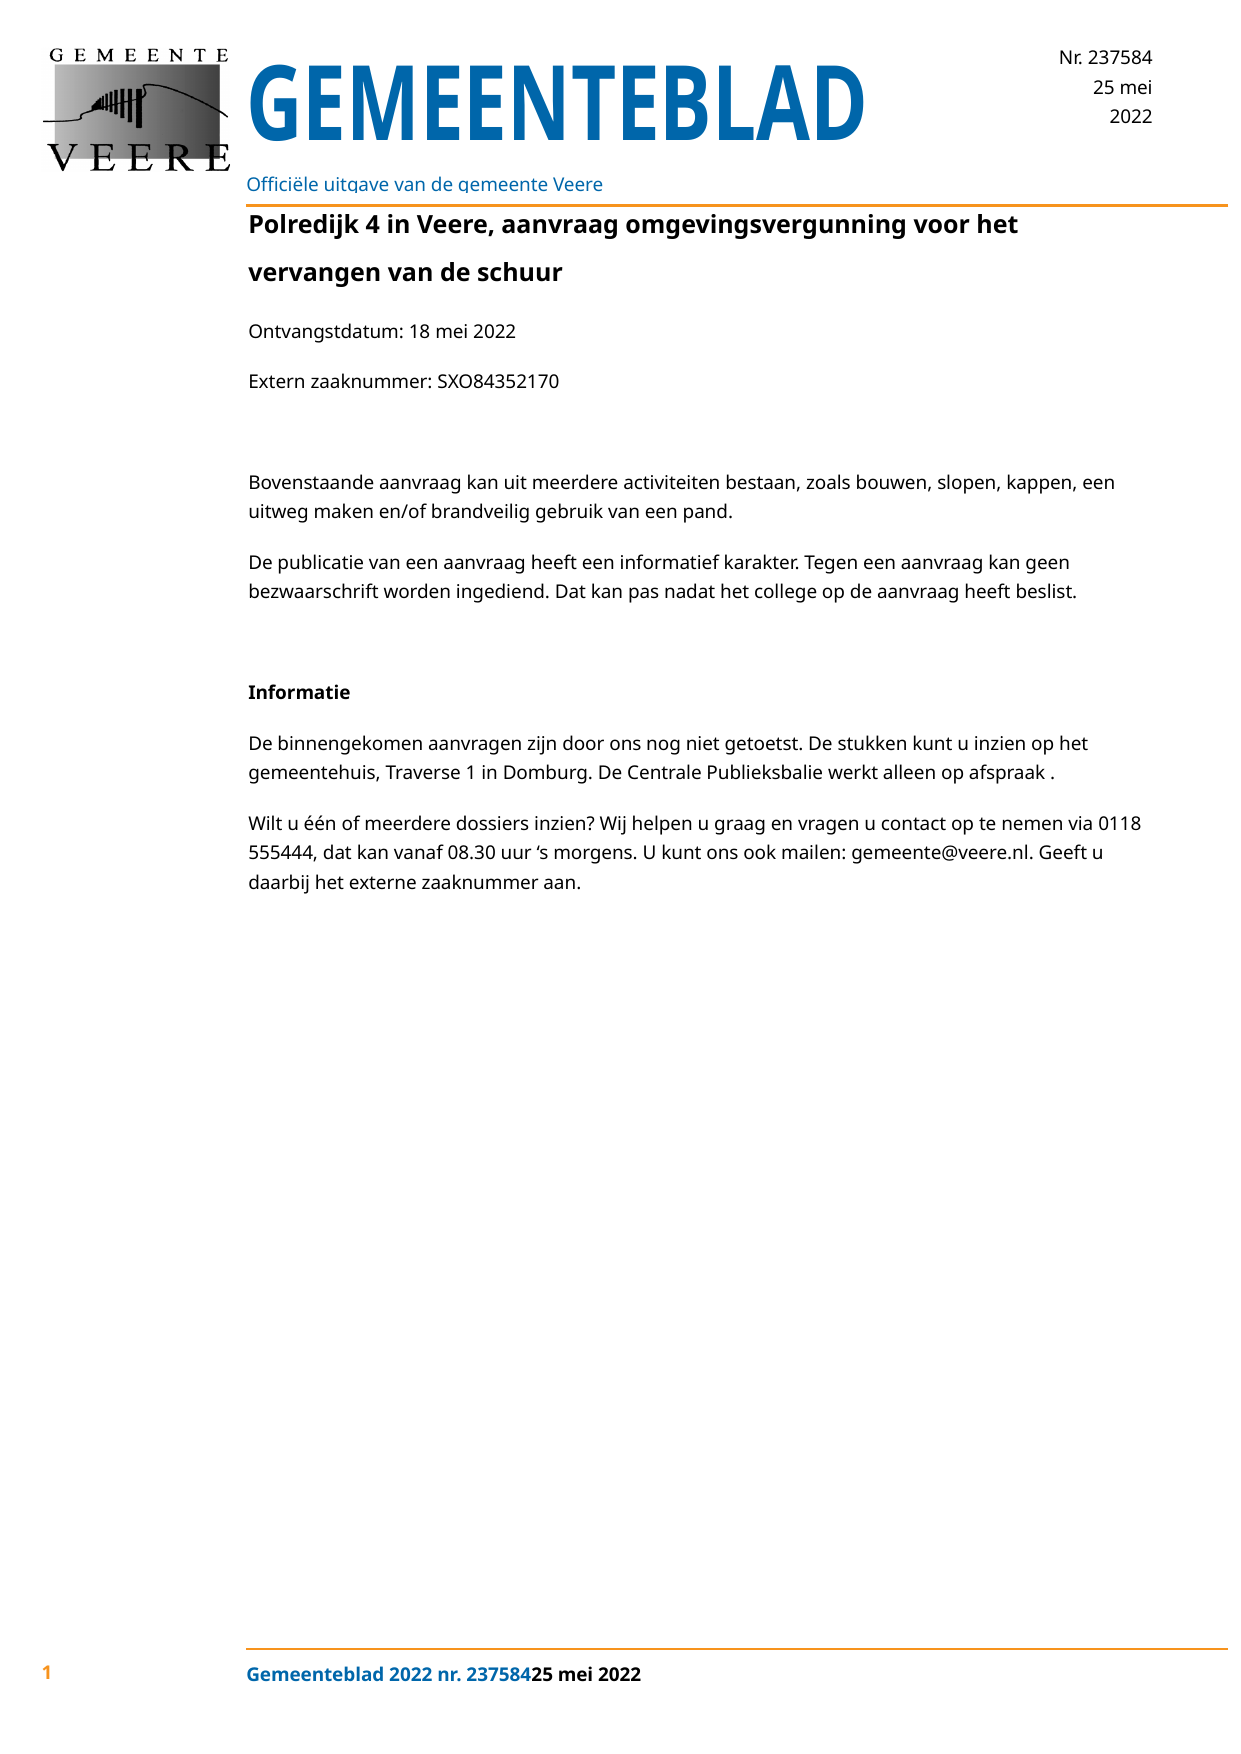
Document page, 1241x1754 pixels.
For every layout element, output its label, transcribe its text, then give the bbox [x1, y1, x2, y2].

text Ontvangstdatum: 18 mei 2022 [248, 318, 1152, 344]
text Extern zaaknummer: SXO84352170 [248, 368, 1152, 394]
text De publicatie van een aanvraag heeft een informatief karakter. Tegen een aanvraag kan geen bezwaarschrift worden ingediend. Dat kan pas nadat het college op de aanvraag heeft beslist. [248, 549, 1152, 604]
text Bovenstaande aanvraag kan uit meerdere activiteiten bestaan, zoals bouwen, slopen, kappen, een uitweg maken en/of brandveilig gebruik van een pand. [248, 469, 1152, 524]
text Informatie [248, 679, 1152, 705]
text De binnengekomen aanvragen zijn door ons nog niet getoetst. De stukken kunt u inzien op het gemeentehuis, Traverse 1 in Domburg. De Centrale Publieksbalie werkt alleen op afspraak . [248, 730, 1152, 785]
picture [41, 47, 231, 172]
text Polredijk 4 in Veere, aanvraag omgevingsvergunning voor het vervangen van de schuur [248, 207, 1152, 288]
text Wilt u één of meerdere dossiers inzien? Wij helpen u graag en vragen u contact op te nemen via 0118 555444, dat kan vanaf 08.30 uur ‘s morgens. U kunt ons ook mailen: gemeente@veere.nl. Geeft u daarbij het externe zaaknummer aan. [248, 810, 1152, 895]
